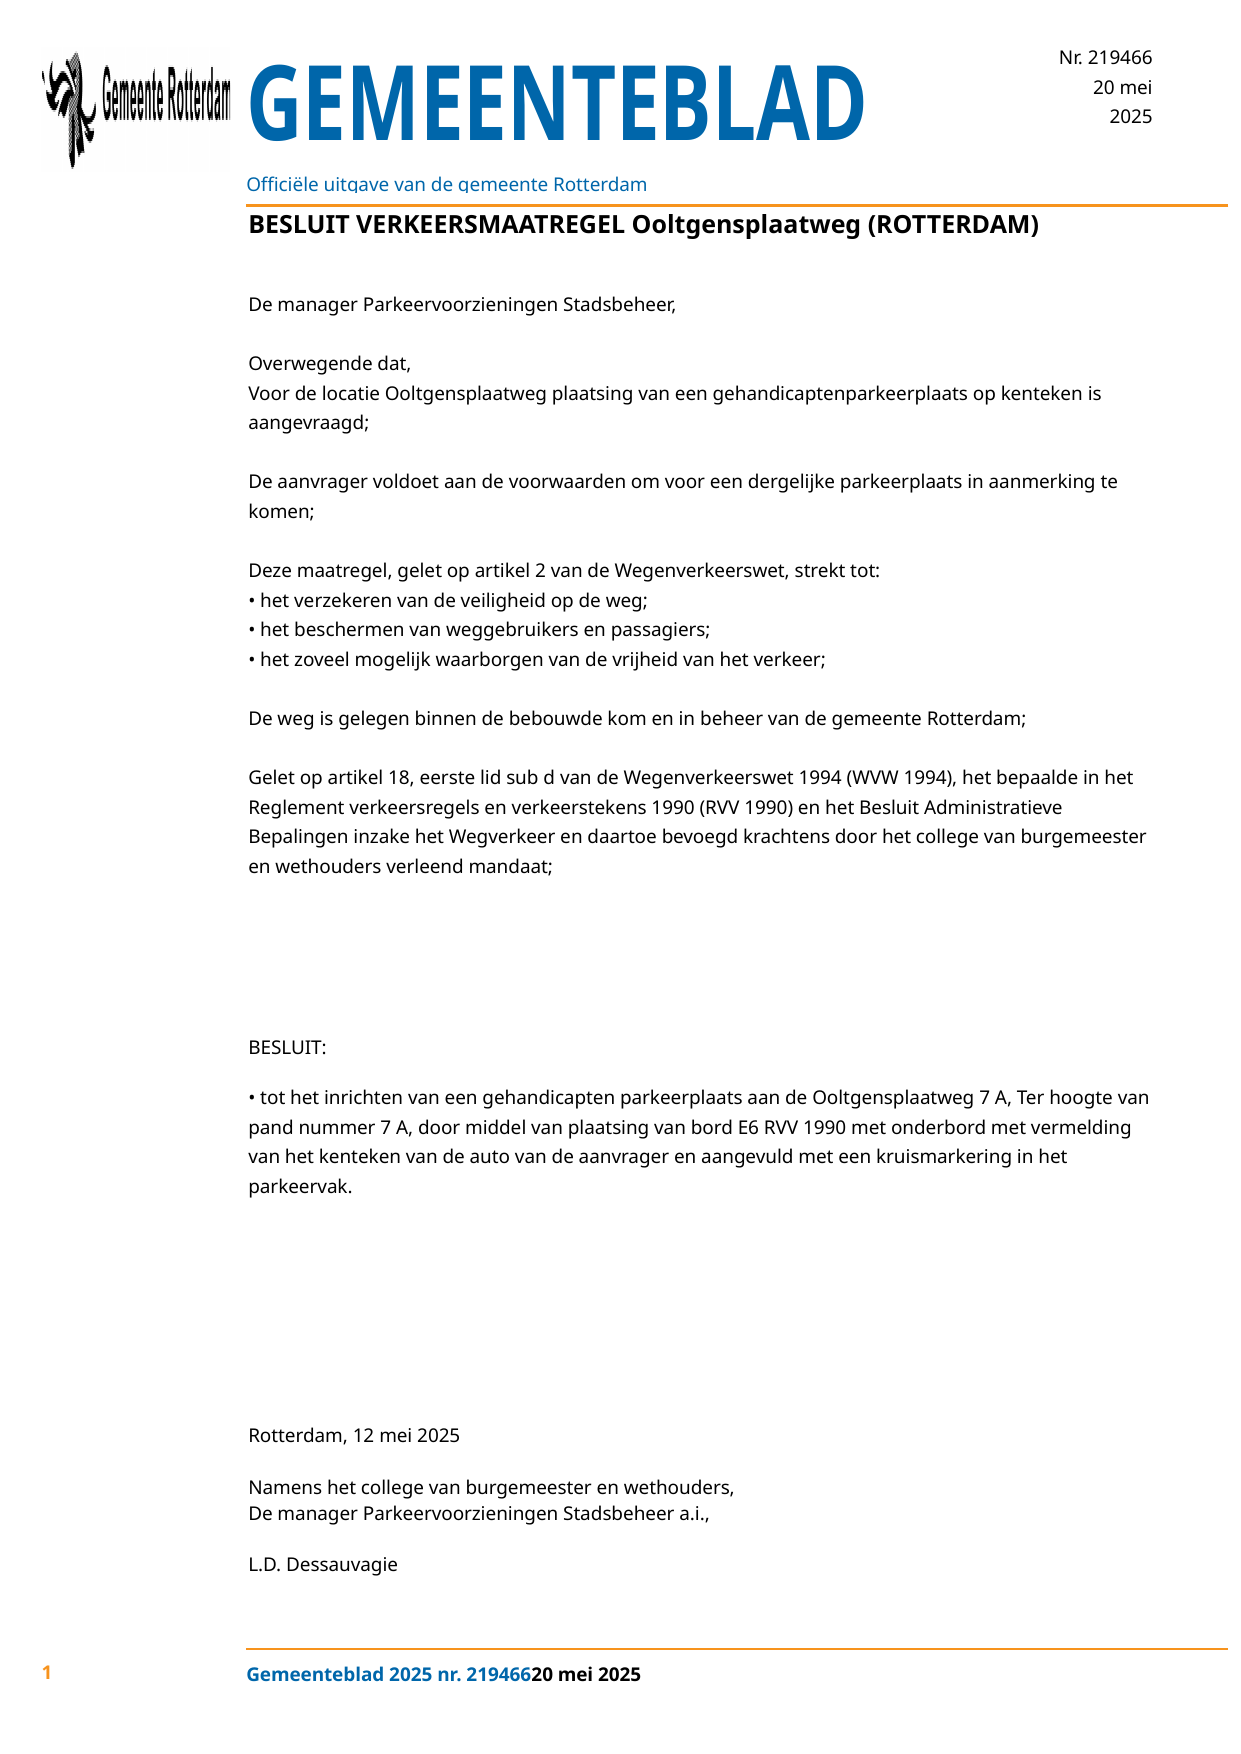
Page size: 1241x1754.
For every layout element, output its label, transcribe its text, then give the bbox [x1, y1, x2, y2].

text • tot het inrichten van een gehandicapten parkeerplaats aan de Ooltgensplaatweg 7 A, Ter hoogte van pand nummer 7 A, door middel van plaatsing van bord E6 RVV 1990 met onderbord met vermelding van het kenteken van de auto van de aanvrager en aangevuld met een kruismarkering in het parkeervak. [248, 1084, 1152, 1199]
text De aanvrager voldoet aan de voorwaarden om voor een dergelijke parkeerplaats in aanmerking te komen; [248, 468, 1152, 524]
text • het verzekeren van de veiligheid op de weg; [248, 587, 1152, 613]
text • het zoveel mogelijk waarborgen van de vrijheid van het verkeer; [248, 646, 1152, 672]
text Voor de locatie Ooltgensplaatweg plaatsing van een gehandicaptenparkeerplaats op kenteken is aangevraagd; [248, 380, 1152, 435]
text Rotterdam, 12 mei 2025 [248, 1423, 1152, 1448]
text De manager Parkeervoorzieningen Stadsbeheer, [248, 291, 1152, 317]
text BESLUIT VERKEERSMAATREGEL Ooltgensplaatweg (ROTTERDAM) [248, 207, 1152, 241]
picture [41, 47, 231, 172]
text De weg is gelegen binnen de bebouwde kom en in beheer van de gemeente Rotterdam; [248, 705, 1152, 731]
text BESLUIT: [248, 1034, 1152, 1060]
text Overwegende dat, [248, 350, 1152, 376]
text Gelet op artikel 18, eerste lid sub d van de Wegenverkeerswet 1994 (WVW 1994), het bepaalde in het Reglement verkeersregels en verkeerstekens 1990 (RVV 1990) en het Besluit Administratieve Bepalingen inzake het Wegverkeer en daartoe bevoegd krachtens door het college van burgemeester en wethouders verleend mandaat; [248, 764, 1152, 879]
text • het beschermen van weggebruikers en passagiers; [248, 616, 1152, 642]
text Namens het college van burgemeester en wethouders, [248, 1474, 1152, 1500]
text De manager Parkeervoorzieningen Stadsbeheer a.i., [248, 1500, 1152, 1526]
text Deze maatregel, gelet op artikel 2 van de Wegenverkeerswet, strekt tot: [248, 557, 1152, 583]
text L.D. Dessauvagie [248, 1551, 1152, 1577]
